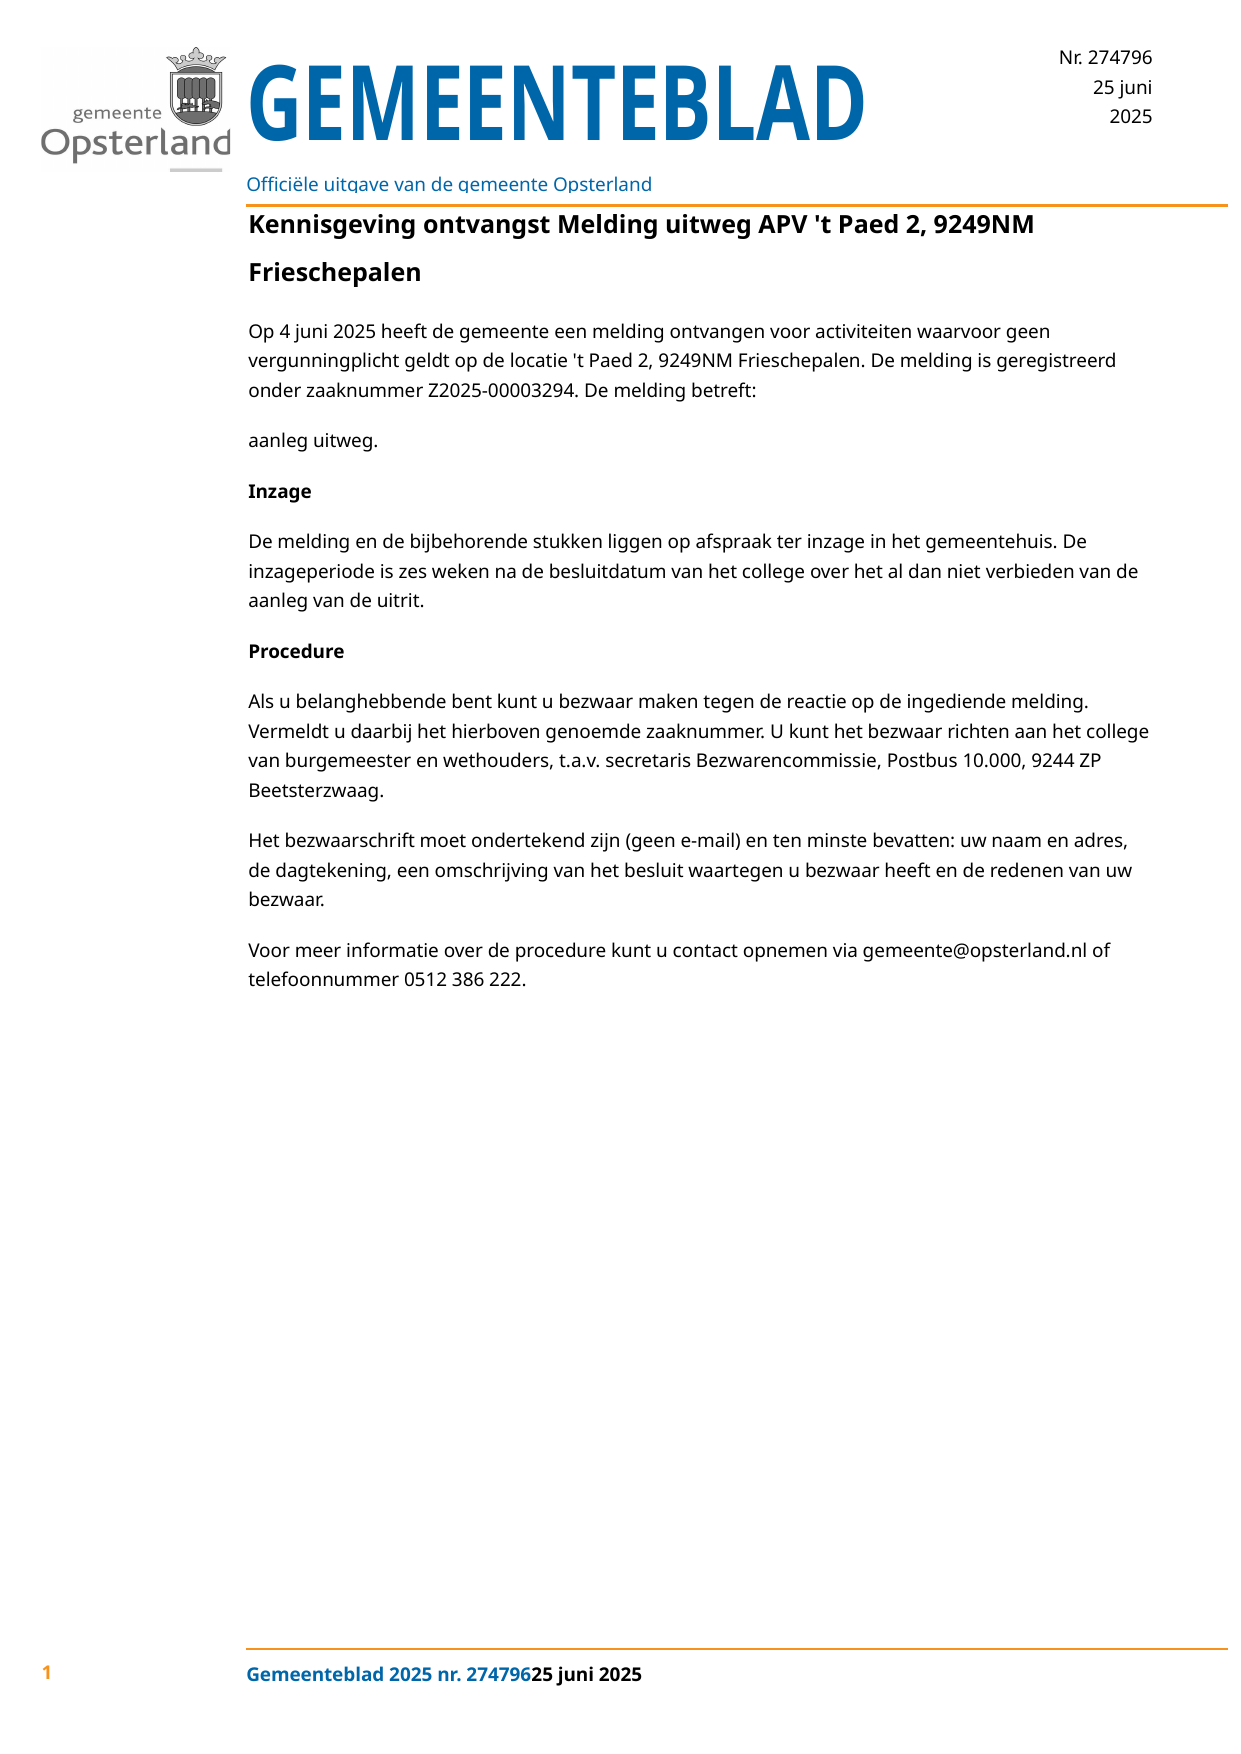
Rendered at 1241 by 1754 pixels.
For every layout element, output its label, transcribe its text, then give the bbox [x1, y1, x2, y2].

text Als u belanghebbende bent kunt u bezwaar maken tegen de reactie op de ingediende melding. Vermeldt u daarbij het hierboven genoemde zaaknummer. U kunt het bezwaar richten aan het college van burgemeester en wethouders, t.a.v. secretaris Bezwarencommissie, Postbus 10.000, 9244 ZP Beetsterzwaag. [248, 688, 1152, 803]
text Inzage [248, 478, 1152, 504]
text Voor meer informatie over de procedure kunt u contact opnemen via gemeente@opsterland.nl of telefoonnummer 0512 386 222. [248, 937, 1152, 992]
text De melding en de bijbehorende stukken liggen op afspraak ter inzage in het gemeentehuis. De inzageperiode is zes weken na de besluitdatum van het college over het al dan niet verbieden van de aanleg van de uitrit. [248, 528, 1152, 613]
text aanleg uitweg. [248, 427, 1152, 453]
picture [41, 47, 231, 172]
text Op 4 juni 2025 heeft de gemeente een melding ontvangen voor activiteiten waarvoor geen vergunningplicht geldt op de locatie 't Paed 2, 9249NM Frieschepalen. De melding is geregistreerd onder zaaknummer Z2025-00003294. De melding betreft: [248, 318, 1152, 403]
text Kennisgeving ontvangst Melding uitweg APV 't Paed 2, 9249NM Frieschepalen [248, 207, 1152, 288]
text Procedure [248, 638, 1152, 664]
text Het bezwaarschrift moet ondertekend zijn (geen e-mail) en ten minste bevatten: uw naam en adres, de dagtekening, een omschrijving van het besluit waartegen u bezwaar heeft en de redenen van uw bezwaar. [248, 827, 1152, 912]
